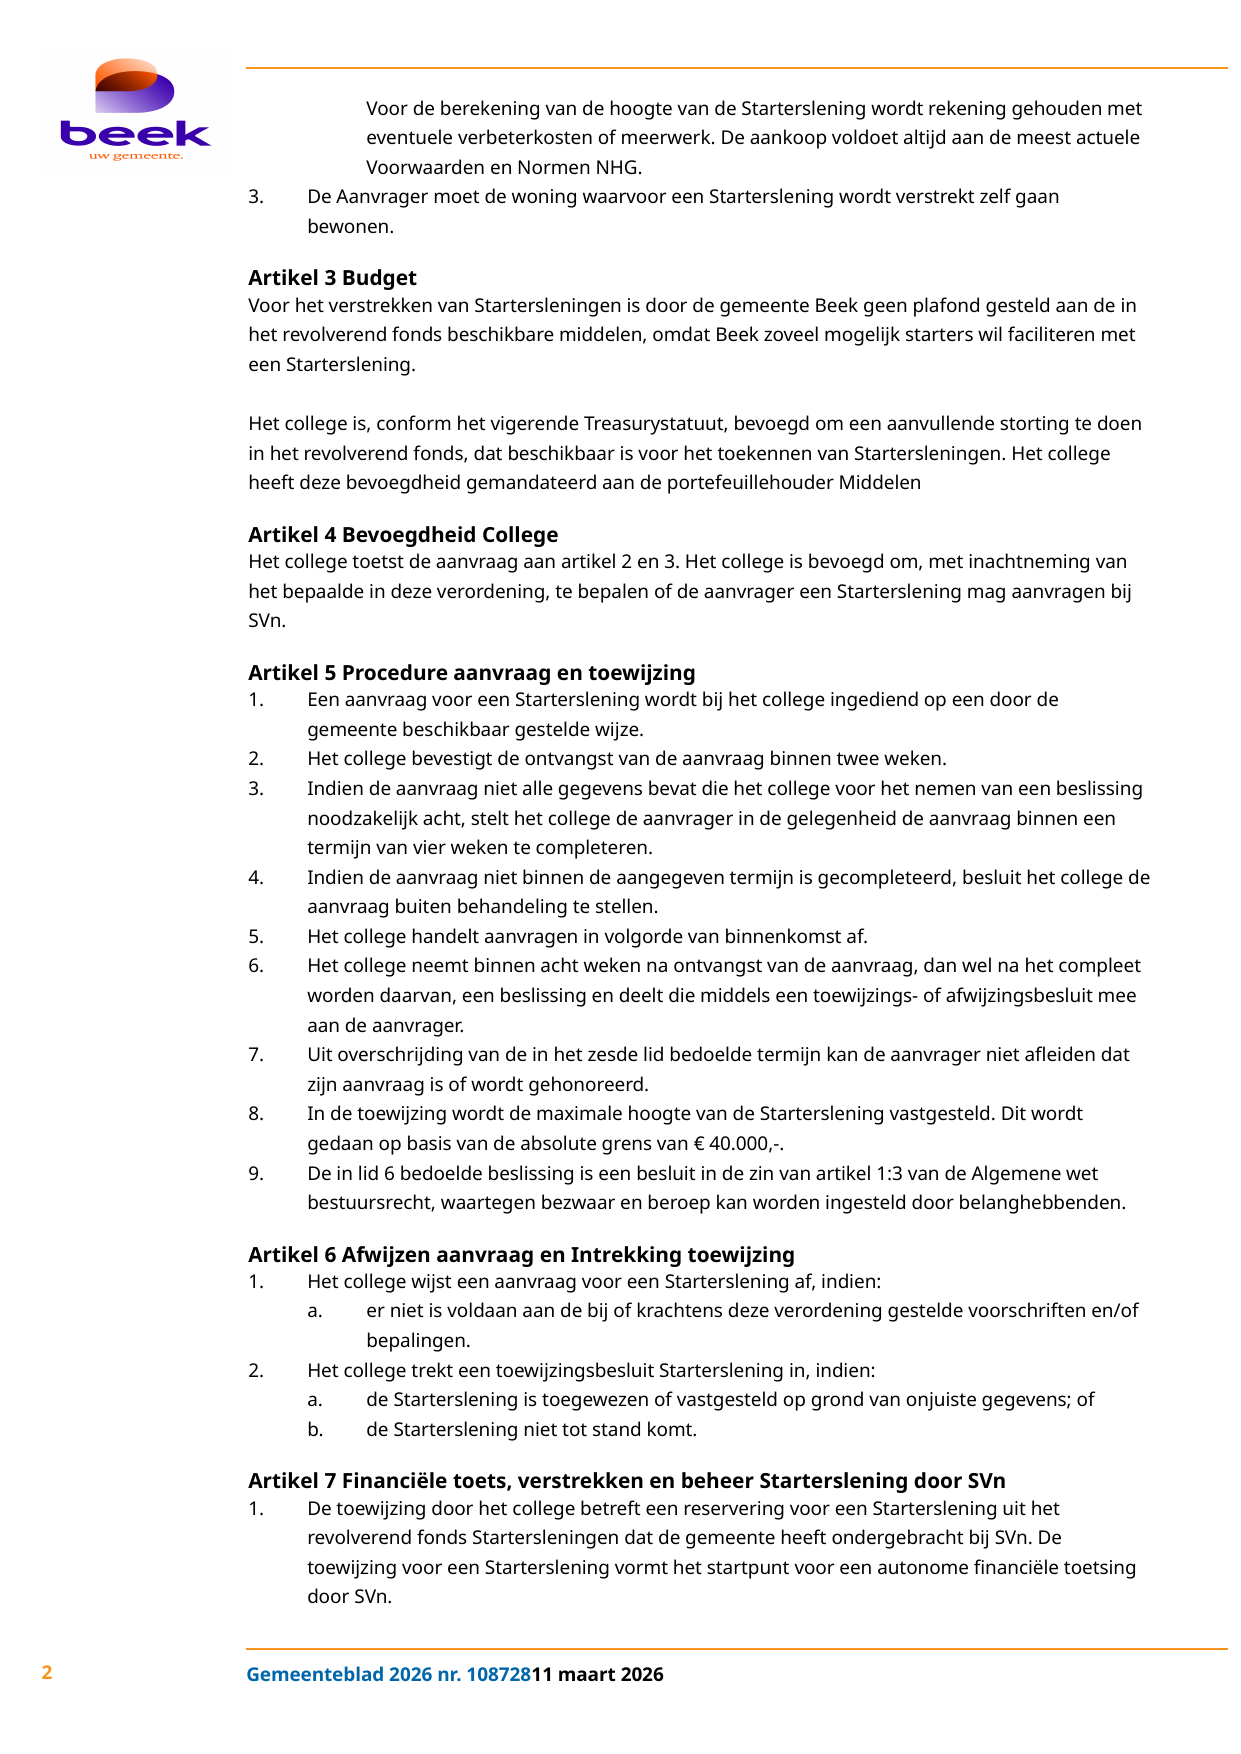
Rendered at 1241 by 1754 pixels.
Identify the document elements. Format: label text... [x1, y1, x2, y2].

list Het college handelt aanvragen in volgorde van binnenkomst af. [248, 923, 1152, 949]
list Indien de aanvraag niet alle gegevens bevat die het college voor het nemen van een beslissing noodzakelijk acht, stelt het college de aanvrager in de gelegenheid de aanvraag binnen een termijn van vier weken te completeren. [248, 775, 1152, 860]
picture [41, 47, 231, 172]
text Het college toetst de aanvraag aan artikel 2 en 3. Het college is bevoegd om, met inachtneming van het bepaalde in deze verordening, te bepalen of de aanvrager een Starterslening mag aanvragen bij SVn. [248, 548, 1152, 633]
list Het college bevestigt de ontvangst van de aanvraag binnen twee weken. [248, 746, 1152, 771]
list De in lid 6 bedoelde beslissing is een besluit in de zin van artikel 1:3 van de Algemene wet bestuursrecht, waartegen bezwaar en beroep kan worden ingesteld door belanghebbenden. [248, 1160, 1152, 1215]
list Het college trekt een toewijzingsbesluit Starterslening in, indien: [248, 1357, 1152, 1383]
list Een aanvraag voor een Starterslening wordt bij het college ingediend op een door de gemeente beschikbaar gestelde wijze. [248, 686, 1152, 742]
list In de toewijzing wordt de maximale hoogte van de Starterslening vastgesteld. Dit wordt gedaan op basis van de absolute grens van € 40.000,-. [248, 1101, 1152, 1156]
text Voor het verstrekken van Startersleningen is door de gemeente Beek geen plafond gesteld aan de in het revolverend fonds beschikbare middelen, omdat Beek zoveel mogelijk starters wil faciliteren met een Starterslening. [248, 292, 1152, 377]
text Artikel 3 Budget [248, 263, 1152, 292]
text Artikel 5 Procedure aanvraag en toewijzing [248, 658, 1152, 686]
text Artikel 6 Afwijzen aanvraag en Intrekking toewijzing [248, 1240, 1152, 1268]
list Het college neemt binnen acht weken na ontvangst van de aanvraag, dan wel na het compleet worden daarvan, een beslissing en deelt die middels een toewijzings- of afwijzingsbesluit mee aan de aanvrager. [248, 953, 1152, 1037]
list Voor de berekening van de hoogte van de Starterslening wordt rekening gehouden met eventuele verbeterkosten of meerwerk. De aankoop voldoet altijd aan de meest actuele Voorwaarden en Normen NHG. [307, 95, 1152, 180]
list Indien de aanvraag niet binnen de aangegeven termijn is gecompleteerd, besluit het college de aanvraag buiten behandeling te stellen. [248, 864, 1152, 919]
list er niet is voldaan aan de bij of krachtens deze verordening gestelde voorschriften en/of bepalingen. [307, 1298, 1152, 1353]
text Artikel 4 Bevoegdheid College [248, 520, 1152, 548]
list De toewijzing door het college betreft een reservering voor een Starterslening uit het revolverend fonds Startersleningen dat de gemeente heeft ondergebracht bij SVn. De toewijzing voor een Starterslening vormt het startpunt voor een autonome financiële toetsing door SVn. [248, 1495, 1152, 1609]
list Uit overschrijding van de in het zesde lid bedoelde termijn kan de aanvrager niet afleiden dat zijn aanvraag is of wordt gehonoreerd. [248, 1041, 1152, 1097]
list De Aanvrager moet de woning waarvoor een Starterslening wordt verstrekt zelf gaan bewonen. [248, 183, 1152, 239]
list de Starterslening niet tot stand komt. [307, 1416, 1152, 1442]
text Het college is, conform het vigerende Treasurystatuut, bevoegd om een aanvullende storting te doen in het revolverend fonds, dat beschikbaar is voor het toekennen van Startersleningen. Het college heeft deze bevoegdheid gemandateerd aan de portefeuillehouder Middelen [248, 410, 1152, 495]
list de Starterslening is toegewezen of vastgesteld op grond van onjuiste gegevens; of [307, 1386, 1152, 1412]
list Het college wijst een aanvraag voor een Starterslening af, indien: [248, 1268, 1152, 1294]
text Artikel 7 Financiële toets, verstrekken en beheer Starterslening door SVn [248, 1466, 1152, 1495]
